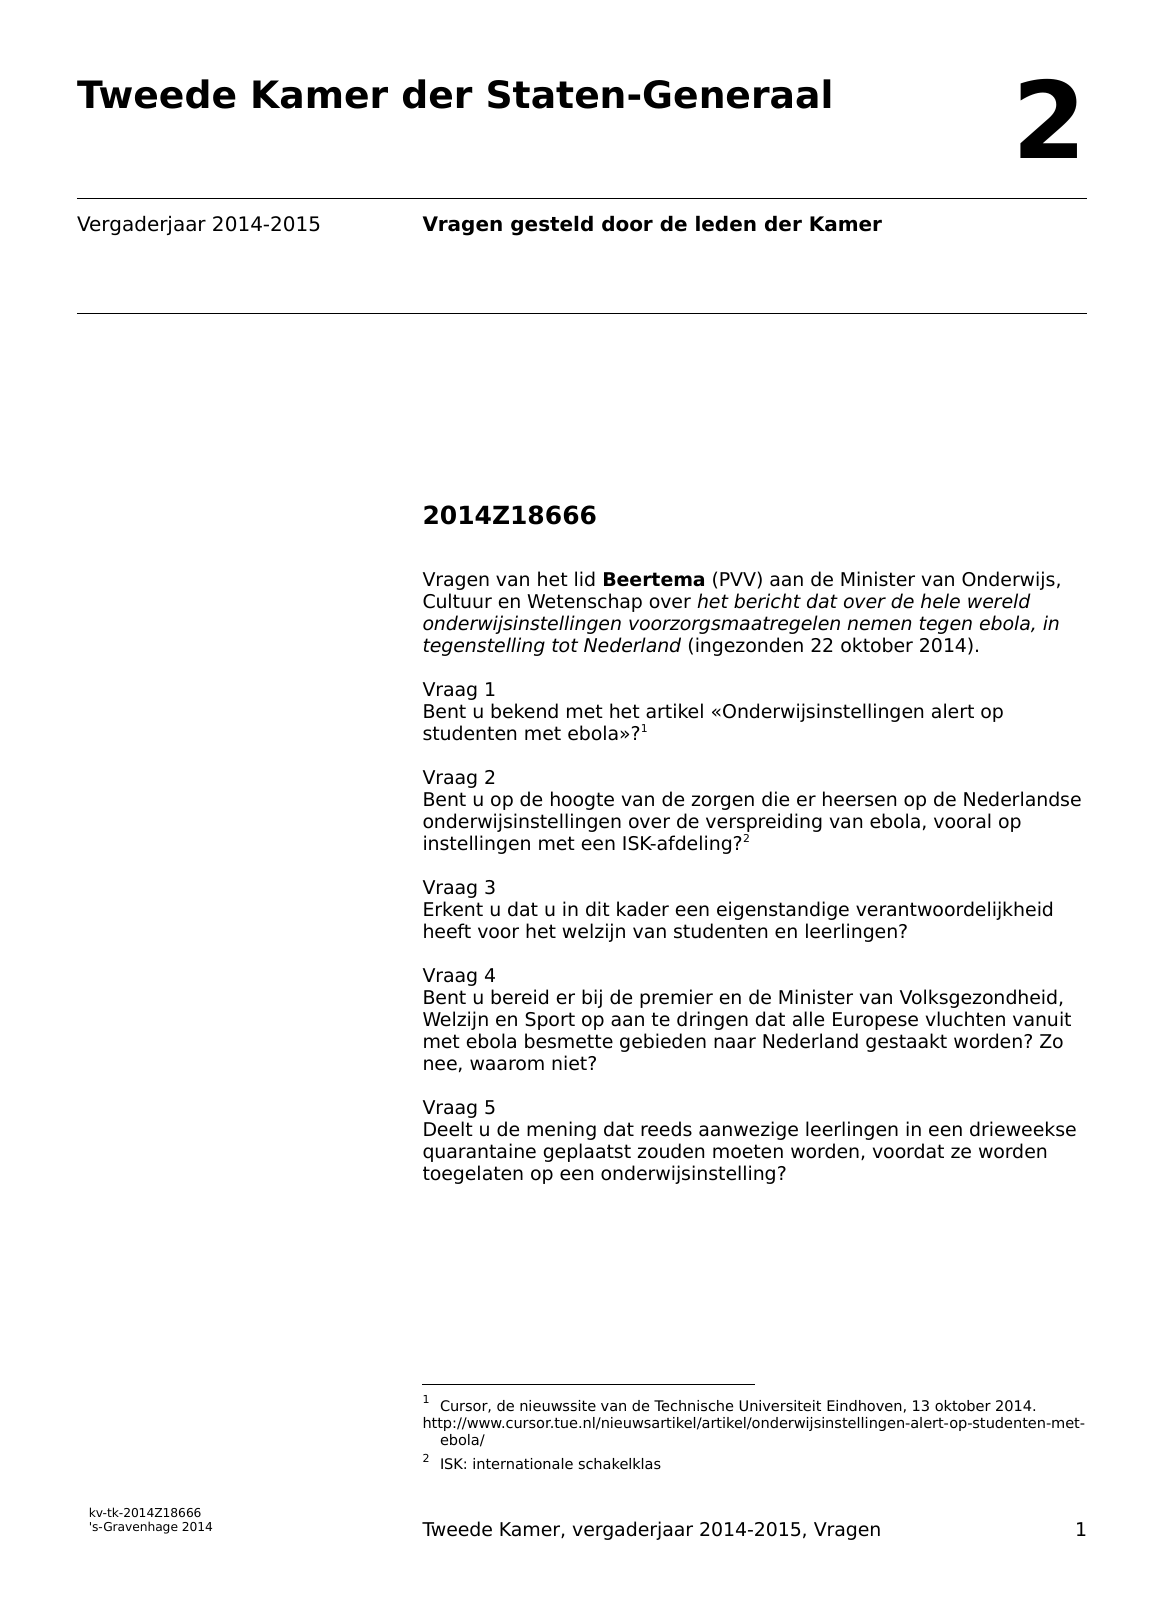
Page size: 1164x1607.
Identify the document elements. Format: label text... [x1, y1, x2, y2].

text Deelt u de mening dat reeds aanwezige leerlingen in een drieweekse quarantaine geplaatst zouden moeten worden, voordat ze worden toegelaten op een onderwijsinstelling? [422, 1119, 1087, 1185]
text kv-tk-2014Z18666 [88, 1506, 323, 1520]
text Vraag 5 [422, 1097, 1087, 1119]
table_cell Vergaderjaar 2014-2015 [77, 199, 422, 313]
text Bent u bekend met het artikel «Onderwijsinstellingen alert op studenten met ebola»? [422, 701, 1087, 745]
table_header 2 [886, 59, 1087, 198]
text Vraag 3 [422, 877, 1087, 899]
table_header Tweede Kamer der Staten-Generaal [77, 59, 886, 198]
text Vragen van het lid Beertema (PVV) aan de Minister van Onderwijs, Cultuur en Wetenschap over het bericht dat over de hele wereld onderwijsinstellingen voorzorgsmaatregelen nemen tegen ebola, in tegenstelling tot Nederland (ingezonden 22 oktober 2014). [422, 569, 1087, 657]
text http://www.cursor.tue.nl/nieuwsartikel/artikel/onderwijsinstellingen-alert-op-studenten-met-ebola/ [422, 1416, 1087, 1449]
text ISK: internationale schakelklas [422, 1452, 1087, 1474]
text Vraag 1 [422, 679, 1087, 701]
text 2014Z18666 [422, 501, 1087, 531]
text Erkent u dat u in dit kader een eigenstandige verantwoordelijkheid heeft voor het welzijn van studenten en leerlingen? [422, 899, 1087, 943]
text Cursor, de nieuwssite van de Technische Universiteit Eindhoven, 13 oktober 2014. [422, 1393, 1087, 1416]
table_cell Vragen gesteld door de leden der Kamer [422, 199, 1087, 313]
text Vraag 2 [422, 767, 1087, 789]
text Bent u op de hoogte van de zorgen die er heersen op de Nederlandse onderwijsinstellingen over de verspreiding van ebola, vooral op instellingen met een ISK-afdeling? [422, 789, 1087, 855]
text 's-Gravenhage 2014 [88, 1520, 323, 1534]
text Bent u bereid er bij de premier en de Minister van Volksgezondheid, Welzijn en Sport op aan te dringen dat alle Europese vluchten vanuit met ebola besmette gebieden naar Nederland gestaakt worden? Zo nee, waarom niet? [422, 987, 1087, 1075]
text Vraag 4 [422, 965, 1087, 987]
